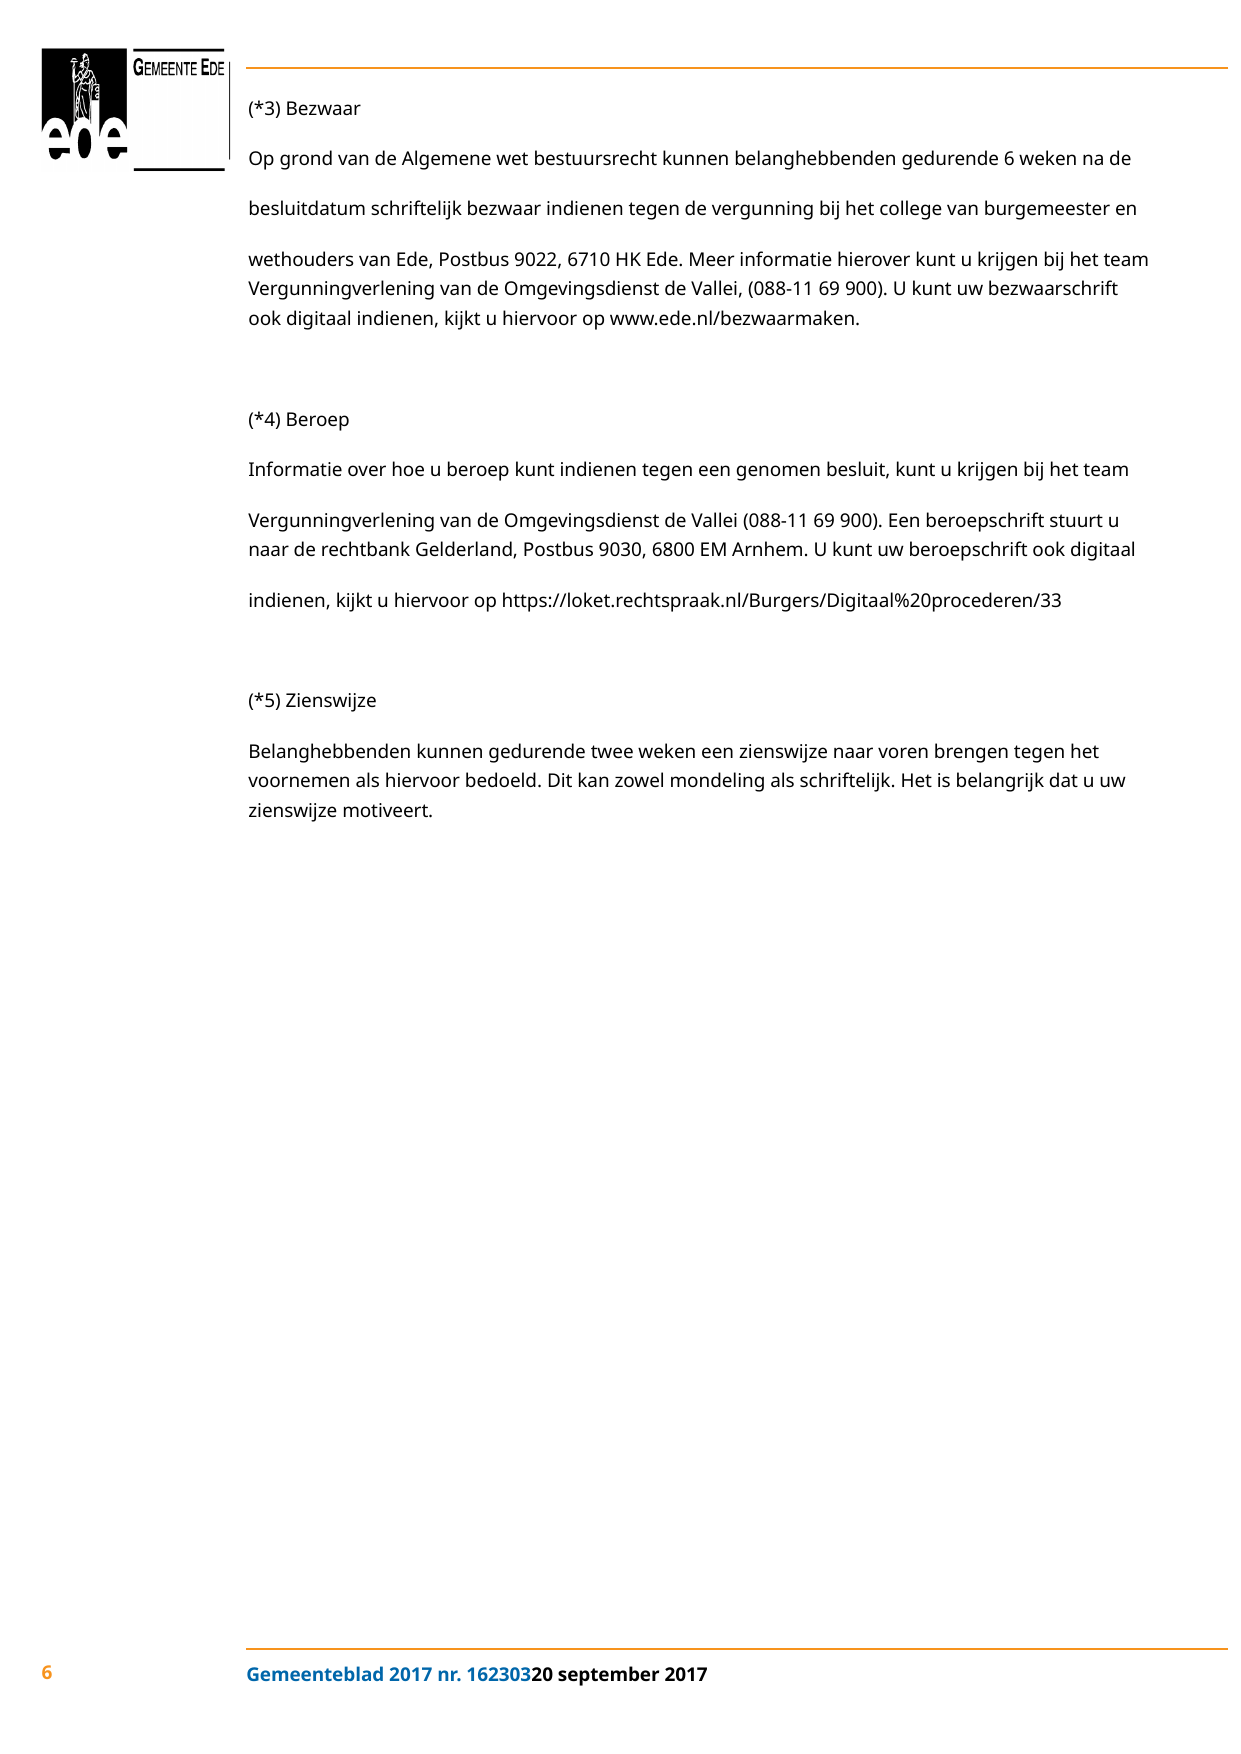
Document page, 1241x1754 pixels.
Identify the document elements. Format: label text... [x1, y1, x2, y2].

text Op grond van de Algemene wet bestuursrecht kunnen belanghebbenden gedurende 6 weken na de [248, 145, 1152, 171]
text Informatie over hoe u beroep kunt indienen tegen een genomen besluit, kunt u krijgen bij het team [248, 456, 1152, 482]
text besluitdatum schriftelijk bezwaar indienen tegen de vergunning bij het college van burgemeester en [248, 196, 1152, 221]
text wethouders van Ede, Postbus 9022, 6710 HK Ede. Meer informatie hierover kunt u krijgen bij het team Vergunningverlening van de Omgevingsdienst de Vallei, (088-11 69 900). U kunt uw bezwaarschrift ook digitaal indienen, kijkt u hiervoor op www.ede.nl/bezwaarmaken. [248, 246, 1152, 331]
text (*4) Beroep [248, 406, 1152, 432]
text (*5) Zienswijze [248, 688, 1152, 713]
text Vergunningverlening van de Omgevingsdienst de Vallei (088-11 69 900). Een beroepschrift stuurt u naar de rechtbank Gelderland, Postbus 9030, 6800 EM Arnhem. U kunt uw beroepschrift ook digitaal [248, 507, 1152, 562]
text indienen, kijkt u hiervoor op https://loket.rechtspraak.nl/Burgers/Digitaal%20procederen/33 [248, 587, 1152, 613]
picture [41, 47, 231, 172]
text (*3) Bezwaar [248, 95, 1152, 121]
text Belanghebbenden kunnen gedurende twee weken een zienswijze naar voren brengen tegen het voornemen als hiervoor bedoeld. Dit kan zowel mondeling als schriftelijk. Het is belangrijk dat u uw zienswijze motiveert. [248, 738, 1152, 823]
